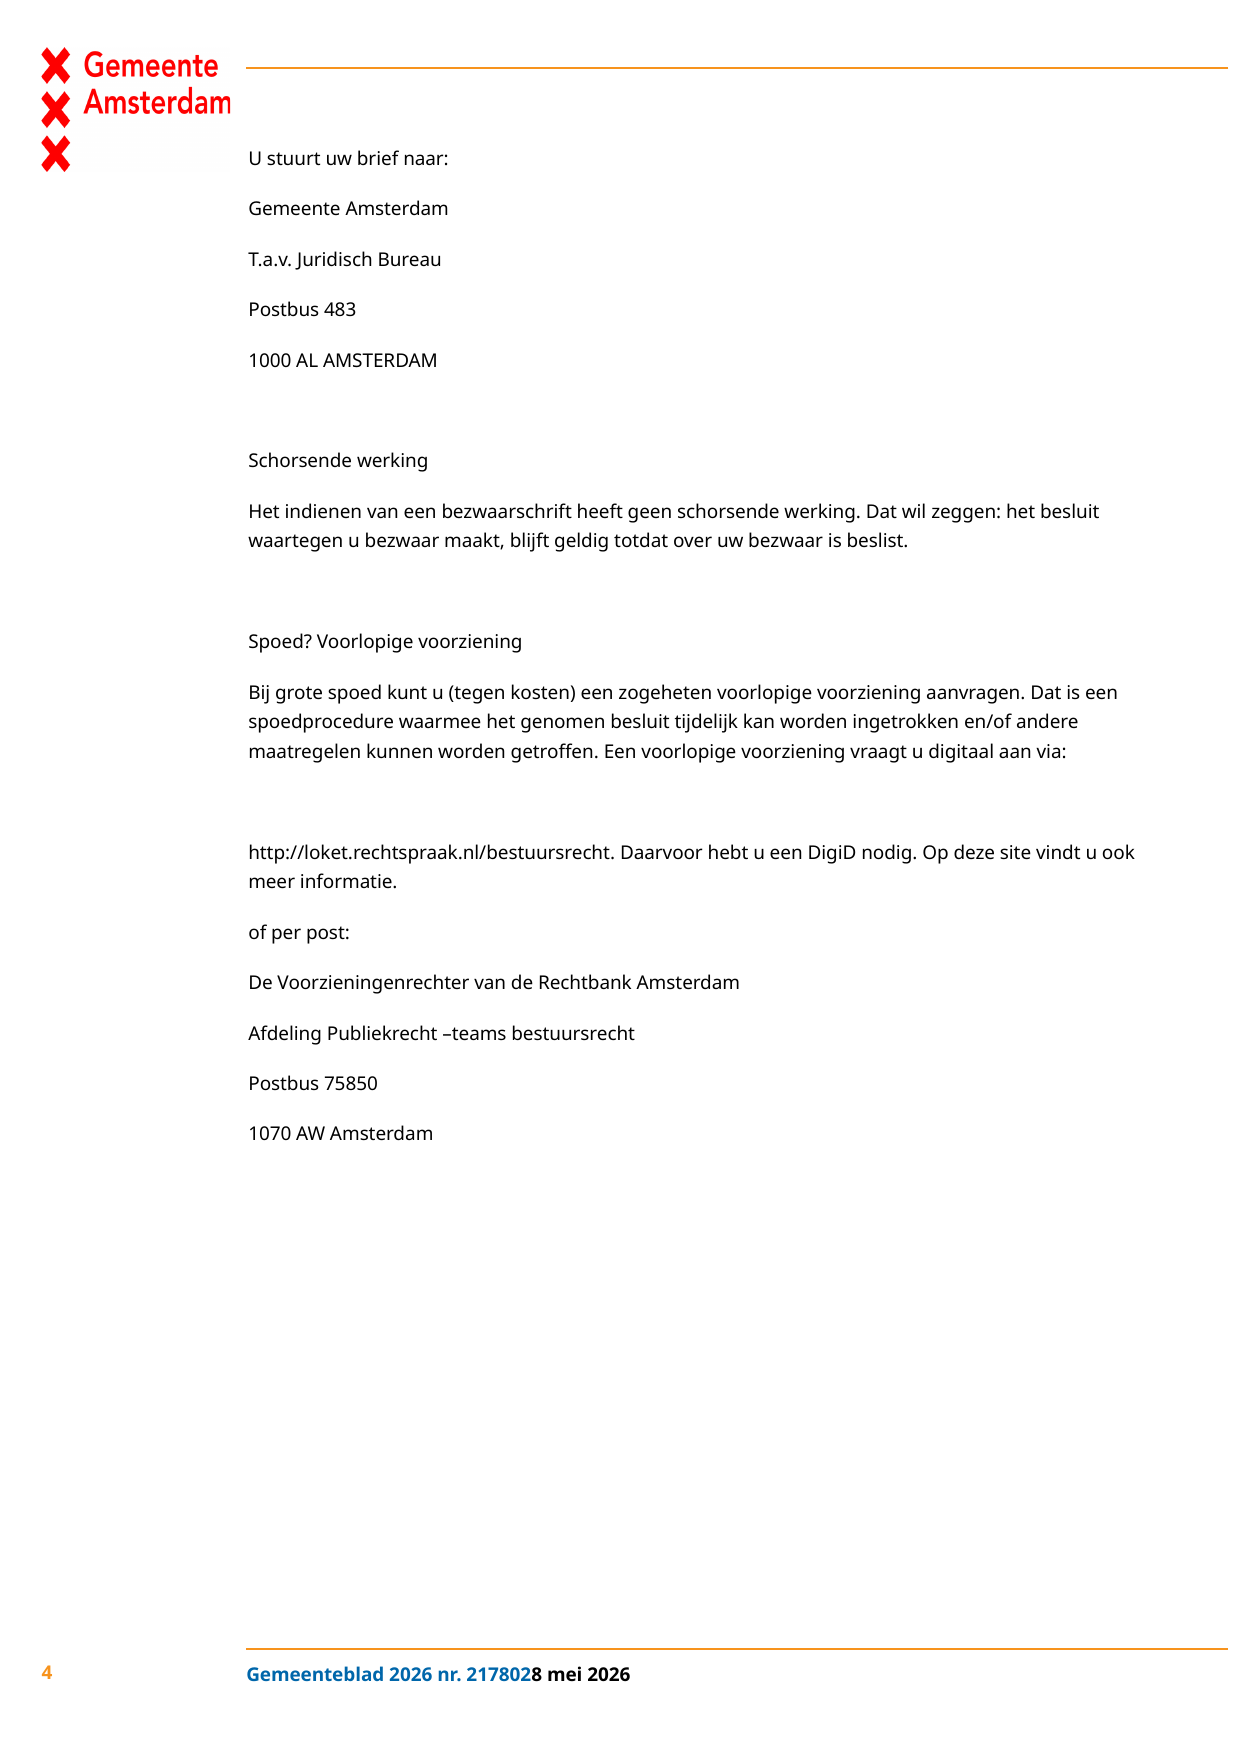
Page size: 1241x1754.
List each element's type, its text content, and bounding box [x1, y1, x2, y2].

text Gemeente Amsterdam [248, 196, 1152, 221]
text http://loket.rechtspraak.nl/bestuursrecht. Daarvoor hebt u een DigiD nodig. Op deze site vindt u ook meer informatie. [248, 839, 1152, 894]
picture [41, 47, 231, 172]
text 1070 AW Amsterdam [248, 1121, 1152, 1146]
text of per post: [248, 919, 1152, 945]
text Bij grote spoed kunt u (tegen kosten) een zogeheten voorlopige voorziening aanvragen. Dat is een spoedprocedure waarmee het genomen besluit tijdelijk kan worden ingetrokken en/of andere maatregelen kunnen worden getroffen. Een voorlopige voorziening vraagt u digitaal aan via: [248, 679, 1152, 764]
text Postbus 483 [248, 296, 1152, 322]
text Afdeling Publiekrecht –teams bestuursrecht [248, 1020, 1152, 1046]
text 1000 AL AMSTERDAM [248, 347, 1152, 373]
text Spoed? Voorlopige voorziening [248, 628, 1152, 654]
text Postbus 75850 [248, 1070, 1152, 1096]
text U stuurt uw brief naar: [248, 145, 1152, 171]
text Het indienen van een bezwaarschrift heeft geen schorsende werking. Dat wil zeggen: het besluit waartegen u bezwaar maakt, blijft geldig totdat over uw bezwaar is beslist. [248, 498, 1152, 553]
text Schorsende werking [248, 448, 1152, 473]
text T.a.v. Juridisch Bureau [248, 246, 1152, 272]
text De Voorzieningenrechter van de Rechtbank Amsterdam [248, 969, 1152, 995]
